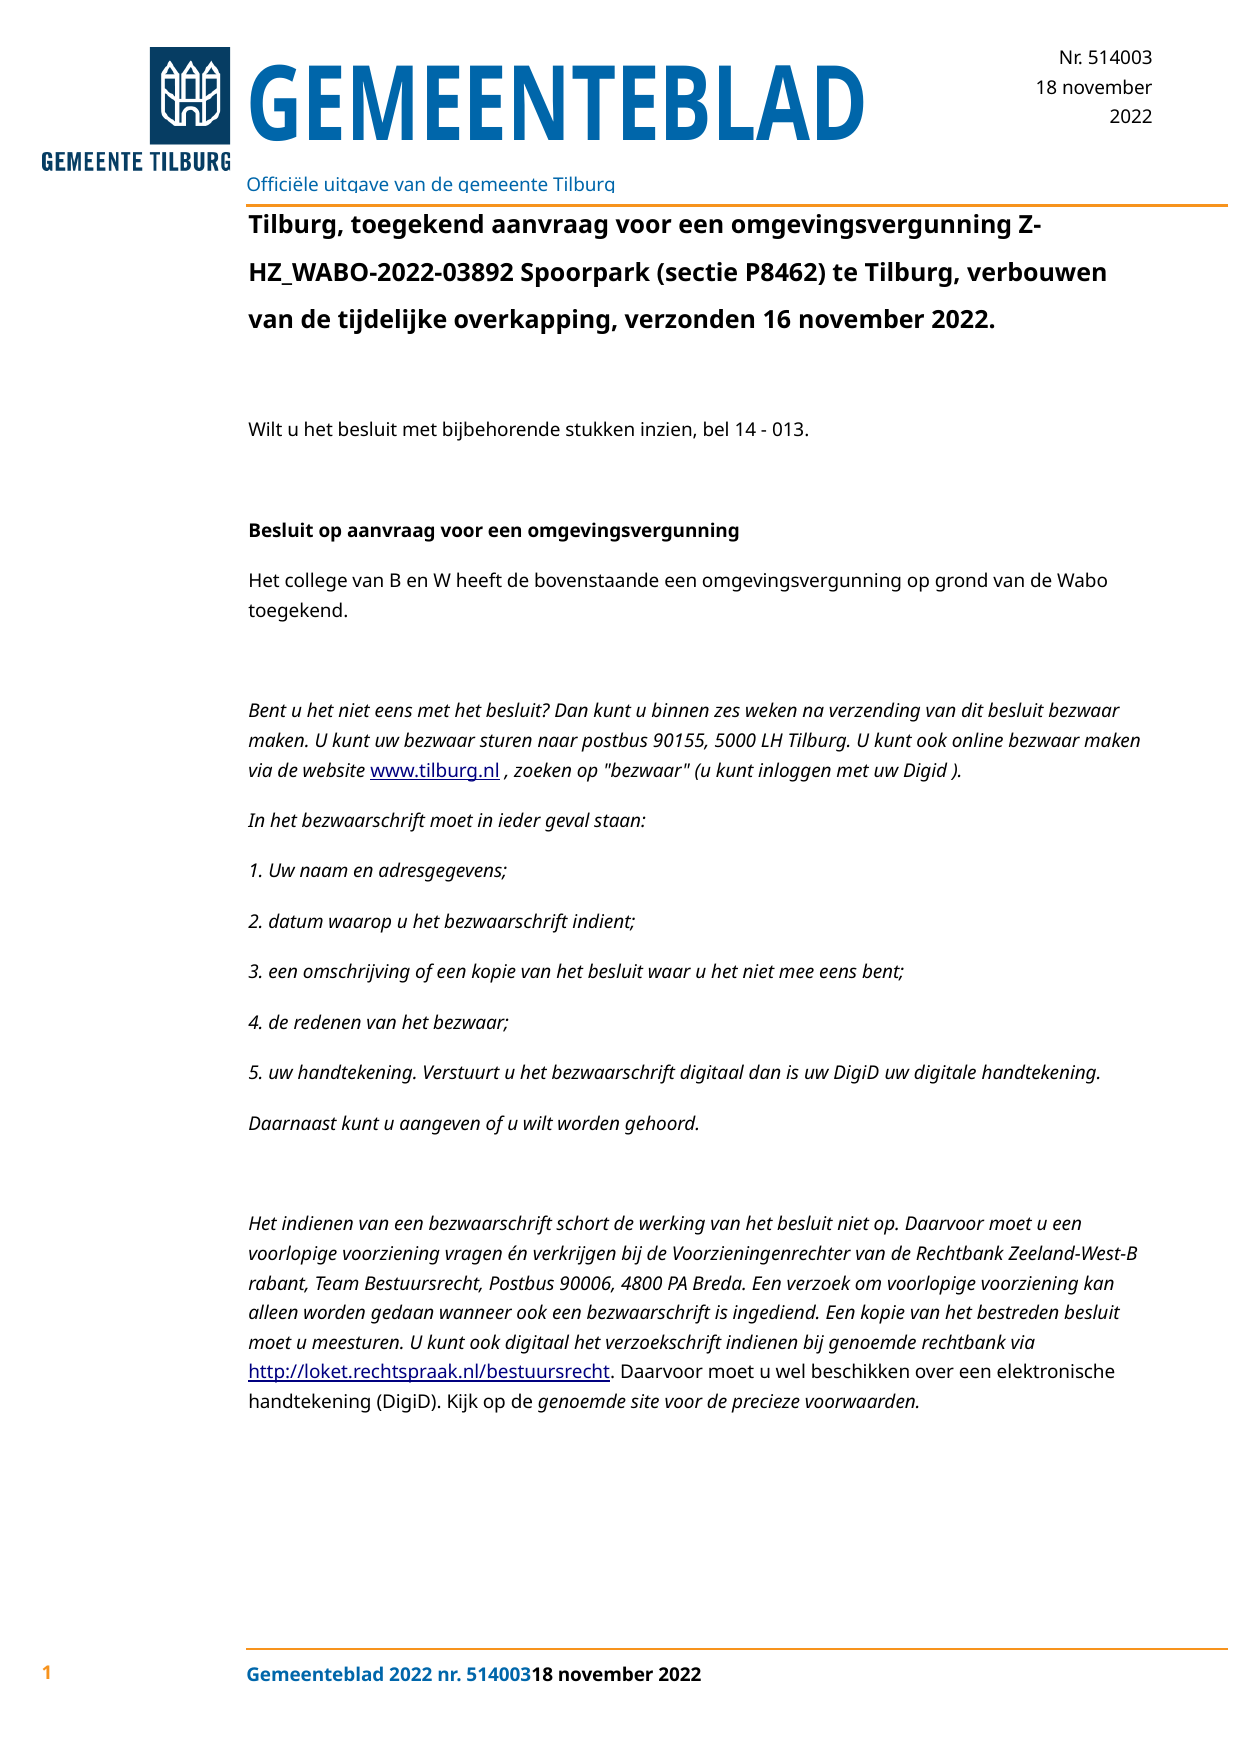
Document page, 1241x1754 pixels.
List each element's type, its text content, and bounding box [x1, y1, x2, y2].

text Het college van B en W heeft de bovenstaande een omgevingsvergunning op grond van de Wabo toegekend. [248, 567, 1152, 622]
text Het indienen van een bezwaarschrift schort de werking van het besluit niet op. Daarvoor moet u een voorlopige voorziening vragen én verkrijgen bij de Voorzieningenrechter van de Rechtbank Zeeland-West-B rabant, Team Bestuursrecht, Postbus 90006, 4800 PA Breda. Een verzoek om voorlopige voorziening kan alleen worden gedaan wanneer ook een bezwaarschrift is ingediend. Een kopie van het bestreden besluit moet u meesturen. U kunt ook digitaal het verzoekschrift indienen bij genoemde rechtbank via http://loket.rechtspraak.nl/bestuursrecht. Daarvoor moet u wel beschikken over een elektronische handtekening (DigiD). Kijk op de genoemde site voor de precieze voorwaarden. [248, 1211, 1152, 1414]
text Bent u het niet eens met het besluit? Dan kunt u binnen zes weken na verzending van dit besluit bezwaar maken. U kunt uw bezwaar sturen naar postbus 90155, 5000 LH Tilburg. U kunt ook online bezwaar maken via de website www.tilburg.nl , zoeken op "bezwaar" (u kunt inloggen met uw Digid ). [248, 698, 1152, 782]
text Daarnaast kunt u aangeven of u wilt worden gehoord. [248, 1110, 1152, 1135]
text 2. datum waarop u het bezwaarschrift indient; [248, 908, 1152, 934]
text 3. een omschrijving of een kopie van het besluit waar u het niet mee eens bent; [248, 958, 1152, 984]
text 4. de redenen van het bezwaar; [248, 1009, 1152, 1034]
text Wilt u het besluit met bijbehorende stukken inzien, bel 14 - 013. [248, 416, 1152, 442]
text In het bezwaarschrift moet in ieder geval staan: [248, 807, 1152, 833]
text 5. uw handtekening. Verstuurt u het bezwaarschrift digitaal dan is uw DigiD uw digitale handtekening. [248, 1059, 1152, 1085]
picture [41, 47, 231, 172]
text 1. Uw naam en adresgegevens; [248, 858, 1152, 883]
text Besluit op aanvraag voor een omgevingsvergunning [248, 517, 1152, 542]
text Tilburg, toegekend aanvraag voor een omgevingsvergunning Z-HZ_WABO-2022-03892 Spoorpark (sectie P8462) te Tilburg, verbouwen van de tijdelijke overkapping, verzonden 16 november 2022. [248, 207, 1152, 336]
